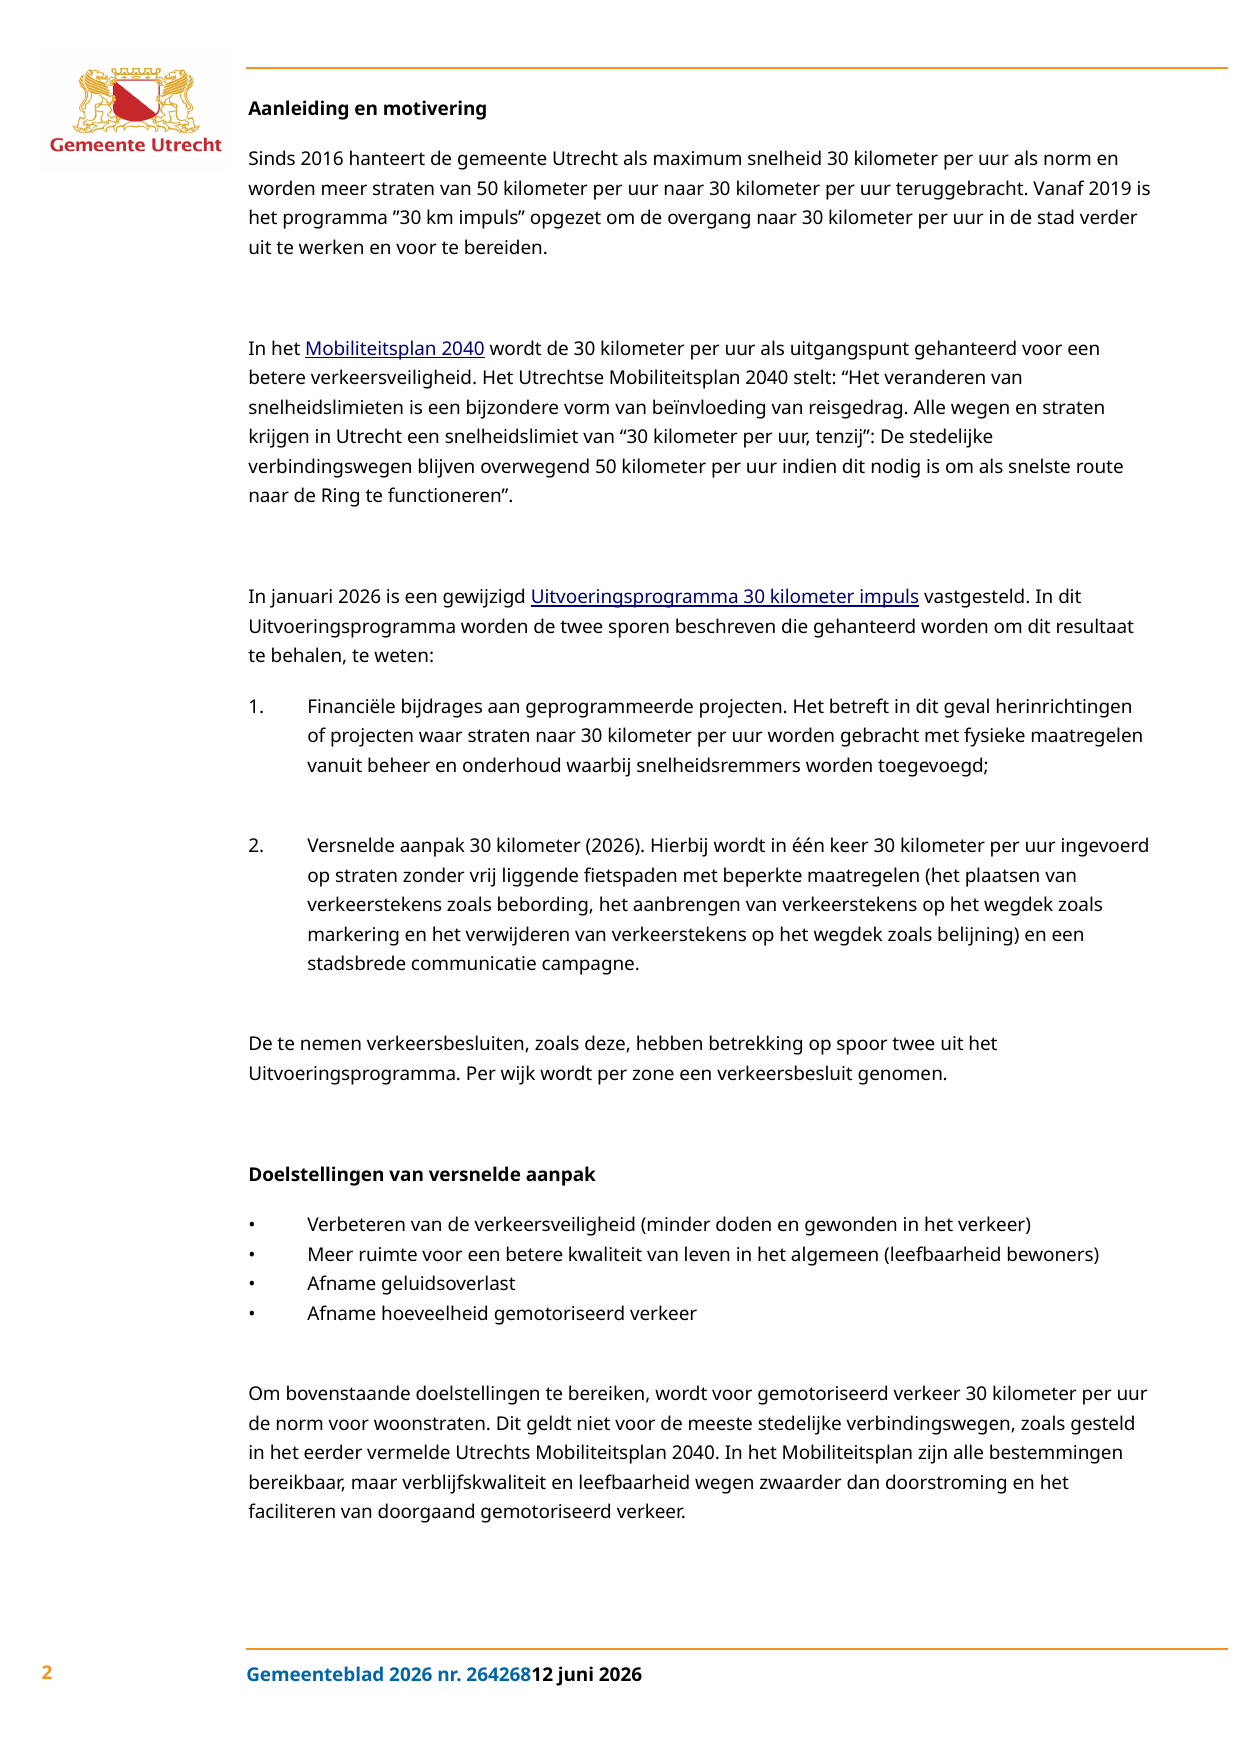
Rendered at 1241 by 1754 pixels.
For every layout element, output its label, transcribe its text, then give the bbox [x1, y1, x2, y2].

text Aanleiding en motivering [248, 95, 1152, 121]
list Financiële bijdrages aan geprogrammeerde projecten. Het betreft in dit geval herinrichtingen of projecten waar straten naar 30 kilometer per uur worden gebracht met fysieke maatregelen vanuit beheer en onderhoud waarbij snelheidsremmers worden toegevoegd; [248, 693, 1152, 778]
list Meer ruimte voor een betere kwaliteit van leven in het algemeen (leefbaarheid bewoners) [248, 1241, 1152, 1267]
picture [41, 47, 231, 172]
text Om bovenstaande doelstellingen te bereiken, wordt voor gemotoriseerd verkeer 30 kilometer per uur de norm voor woonstraten. Dit geldt niet voor de meeste stedelijke verbindingswegen, zoals gesteld in het eerder vermelde Utrechts Mobiliteitsplan 2040. In het Mobiliteitsplan zijn alle bestemmingen bereikbaar, maar verblijfskwaliteit en leefbaarheid wegen zwaarder dan doorstroming en het faciliteren van doorgaand gemotoriseerd verkeer. [248, 1380, 1152, 1524]
list Verbeteren van de verkeersveiligheid (minder doden en gewonden in het verkeer) [248, 1211, 1152, 1237]
text Doelstellingen van versnelde aanpak [248, 1161, 1152, 1187]
text In het Mobiliteitsplan 2040 wordt de 30 kilometer per uur als uitgangspunt gehanteerd voor een betere verkeersveiligheid. Het Utrechtse Mobiliteitsplan 2040 stelt: “Het veranderen van snelheidslimieten is een bijzondere vorm van beïnvloeding van reisgedrag. Alle wegen en straten krijgen in Utrecht een snelheidslimiet van “30 kilometer per uur, tenzij”: De stedelijke verbindingswegen blijven overwegend 50 kilometer per uur indien dit nodig is om als snelste route naar de Ring te functioneren”. [248, 335, 1152, 508]
list Afname hoeveelheid gemotoriseerd verkeer [248, 1300, 1152, 1326]
text De te nemen verkeersbesluiten, zoals deze, hebben betrekking op spoor twee uit het Uitvoeringsprogramma. Per wijk wordt per zone een verkeersbesluit genomen. [248, 1031, 1152, 1086]
list Afname geluidsoverlast [248, 1271, 1152, 1296]
text In januari 2026 is een gewijzigd Uitvoeringsprogramma 30 kilometer impuls vastgesteld. In dit Uitvoeringsprogramma worden de twee sporen beschreven die gehanteerd worden om dit resultaat te behalen, te weten: [248, 583, 1152, 668]
list Versnelde aanpak 30 kilometer (2026). Hierbij wordt in één keer 30 kilometer per uur ingevoerd op straten zonder vrij liggende fietspaden met beperkte maatregelen (het plaatsen van verkeerstekens zoals bebording, het aanbrengen van verkeerstekens op het wegdek zoals markering en het verwijderen van verkeerstekens op het wegdek zoals belijning) en een stadsbrede communicatie campagne. [248, 832, 1152, 976]
text Sinds 2016 hanteert de gemeente Utrecht als maximum snelheid 30 kilometer per uur als norm en worden meer straten van 50 kilometer per uur naar 30 kilometer per uur teruggebracht. Vanaf 2019 is het programma ”30 km impuls” opgezet om de overgang naar 30 kilometer per uur in de stad verder uit te werken en voor te bereiden. [248, 145, 1152, 260]
